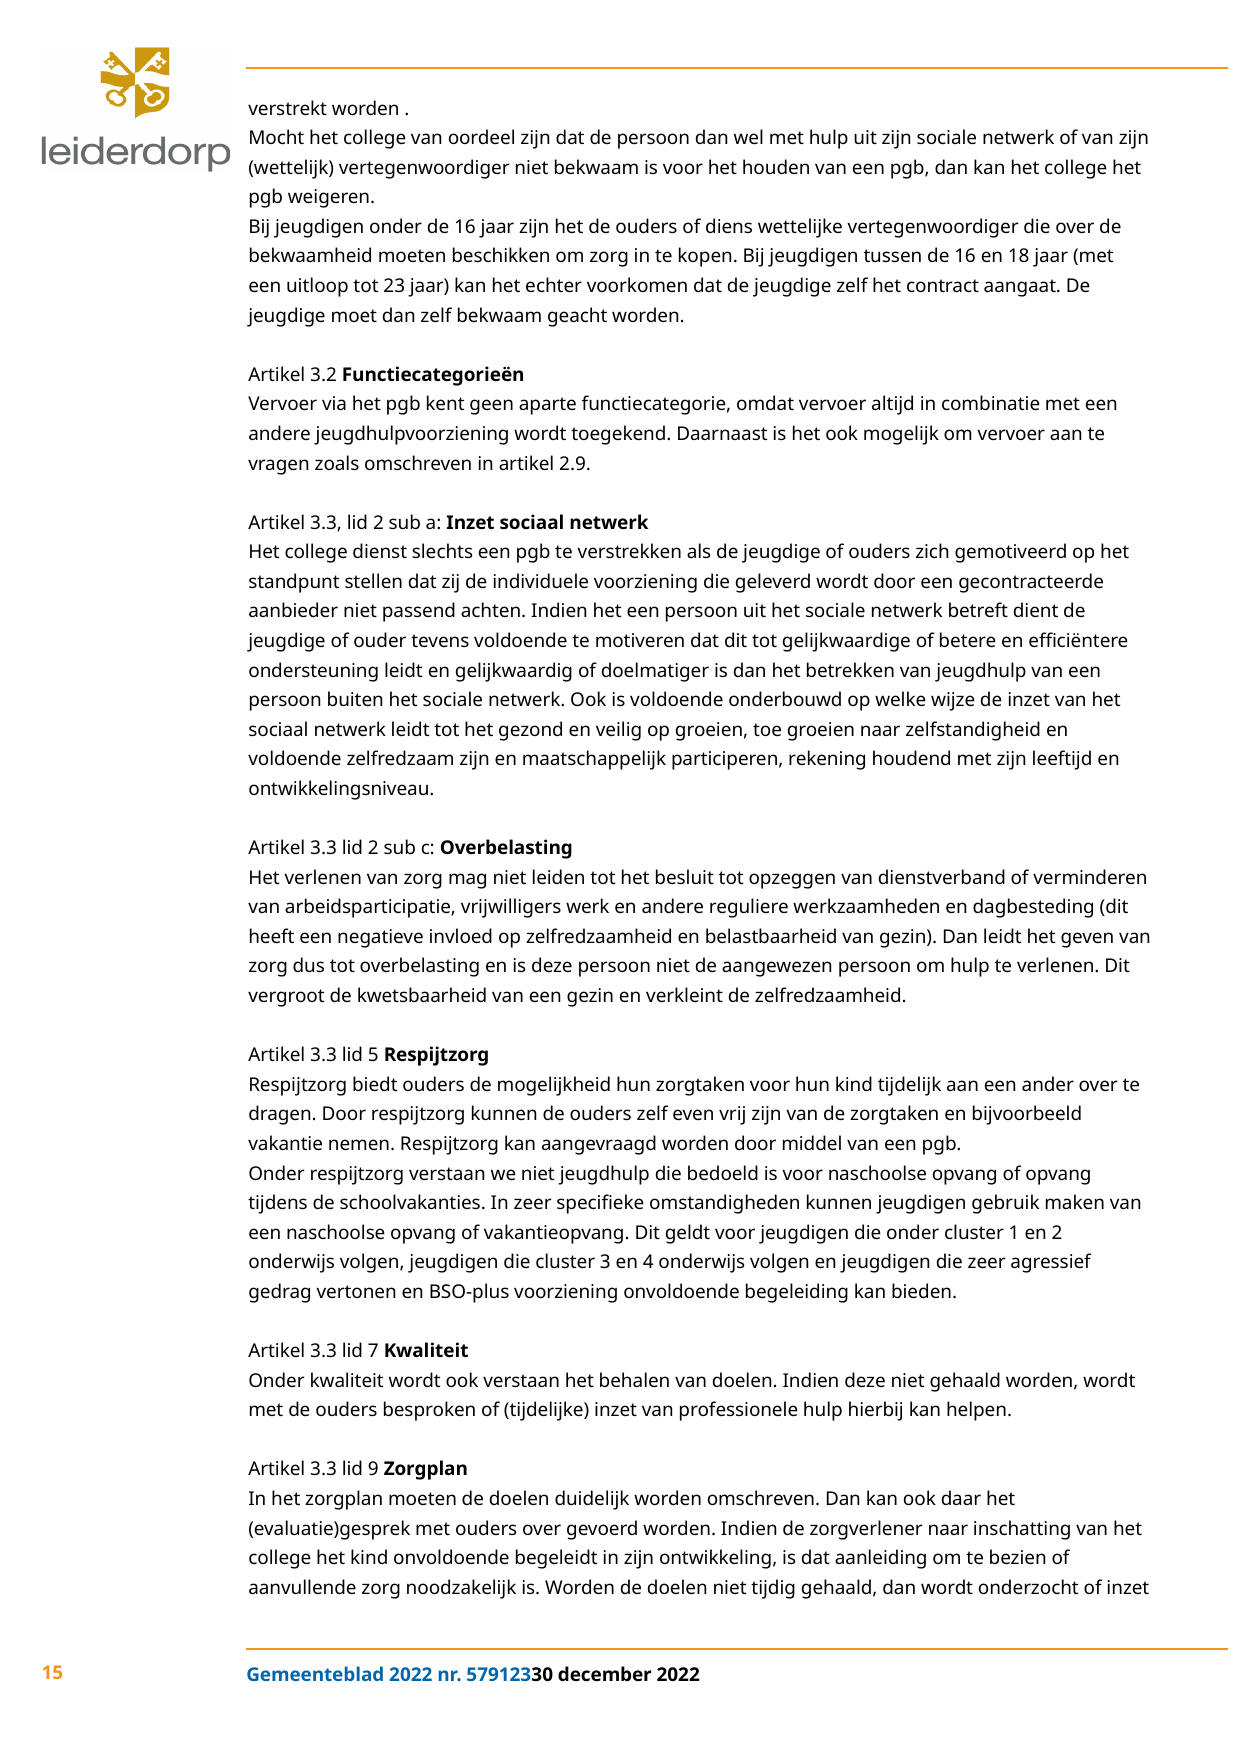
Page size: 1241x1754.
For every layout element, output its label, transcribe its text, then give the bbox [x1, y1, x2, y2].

text Artikel 3.3 lid 9 Zorgplan [248, 1456, 1152, 1481]
picture [41, 47, 231, 172]
text Bij jeugdigen onder de 16 jaar zijn het de ouders of diens wettelijke vertegenwoordiger die over de bekwaamheid moeten beschikken om zorg in te kopen. Bij jeugdigen tussen de 16 en 18 jaar (met een uitloop tot 23 jaar) kan het echter voorkomen dat de jeugdige zelf het contract aangaat. De jeugdige moet dan zelf bekwaam geacht worden. [248, 213, 1152, 328]
text Onder respijtzorg verstaan we niet jeugdhulp die bedoeld is voor naschoolse opvang of opvang tijdens de schoolvakanties. In zeer specifieke omstandigheden kunnen jeugdigen gebruik maken van een naschoolse opvang of vakantieopvang. Dit geldt voor jeugdigen die onder cluster 1 en 2 onderwijs volgen, jeugdigen die cluster 3 en 4 onderwijs volgen en jeugdigen die zeer agressief gedrag vertonen en BSO-plus voorziening onvoldoende begeleiding kan bieden. [248, 1160, 1152, 1304]
text Artikel 3.2 Functiecategorieën [248, 361, 1152, 387]
text Artikel 3.3 lid 5 Respijtzorg [248, 1041, 1152, 1067]
text Artikel 3.3, lid 2 sub a: Inzet sociaal netwerk [248, 509, 1152, 535]
text Onder kwaliteit wordt ook verstaan het behalen van doelen. Indien deze niet gehaald worden, wordt met de ouders besproken of (tijdelijke) inzet van professionele hulp hierbij kan helpen. [248, 1367, 1152, 1422]
text Het verlenen van zorg mag niet leiden tot het besluit tot opzeggen van dienstverband of verminderen van arbeidsparticipatie, vrijwilligers werk en andere reguliere werkzaamheden en dagbesteding (dit heeft een negatieve invloed op zelfredzaamheid en belastbaarheid van gezin). Dan leidt het geven van zorg dus tot overbelasting en is deze persoon niet de aangewezen persoon om hulp te verlenen. Dit vergroot de kwetsbaarheid van een gezin en verkleint de zelfredzaamheid. [248, 864, 1152, 1008]
text verstrekt worden . [248, 95, 1152, 121]
text Respijtzorg biedt ouders de mogelijkheid hun zorgtaken voor hun kind tijdelijk aan een ander over te dragen. Door respijtzorg kunnen de ouders zelf even vrij zijn van de zorgtaken en bijvoorbeeld vakantie nemen. Respijtzorg kan aangevraagd worden door middel van een pgb. [248, 1071, 1152, 1156]
text In het zorgplan moeten de doelen duidelijk worden omschreven. Dan kan ook daar het (evaluatie)gesprek met ouders over gevoerd worden. Indien de zorgverlener naar inschatting van het college het kind onvoldoende begeleidt in zijn ontwikkeling, is dat aanleiding om te bezien of aanvullende zorg noodzakelijk is. Worden de doelen niet tijdig gehaald, dan wordt onderzocht of inzet [248, 1485, 1152, 1600]
text Artikel 3.3 lid 7 Kwaliteit [248, 1337, 1152, 1363]
text Het college dienst slechts een pgb te verstrekken als de jeugdige of ouders zich gemotiveerd op het standpunt stellen dat zij de individuele voorziening die geleverd wordt door een gecontracteerde aanbieder niet passend achten. Indien het een persoon uit het sociale netwerk betreft dient de jeugdige of ouder tevens voldoende te motiveren dat dit tot gelijkwaardige of betere en efficiëntere ondersteuning leidt en gelijkwaardig of doelmatiger is dan het betrekken van jeugdhulp van een persoon buiten het sociale netwerk. Ook is voldoende onderbouwd op welke wijze de inzet van het sociaal netwerk leidt tot het gezond en veilig op groeien, toe groeien naar zelfstandigheid en voldoende zelfredzaam zijn en maatschappelijk participeren, rekening houdend met zijn leeftijd en ontwikkelingsniveau. [248, 538, 1152, 801]
text Mocht het college van oordeel zijn dat de persoon dan wel met hulp uit zijn sociale netwerk of van zijn (wettelijk) vertegenwoordiger niet bekwaam is voor het houden van een pgb, dan kan het college het pgb weigeren. [248, 124, 1152, 209]
text Vervoer via het pgb kent geen aparte functiecategorie, omdat vervoer altijd in combinatie met een andere jeugdhulpvoorziening wordt toegekend. Daarnaast is het ook mogelijk om vervoer aan te vragen zoals omschreven in artikel 2.9. [248, 391, 1152, 476]
text Artikel 3.3 lid 2 sub c: Overbelasting [248, 834, 1152, 860]
